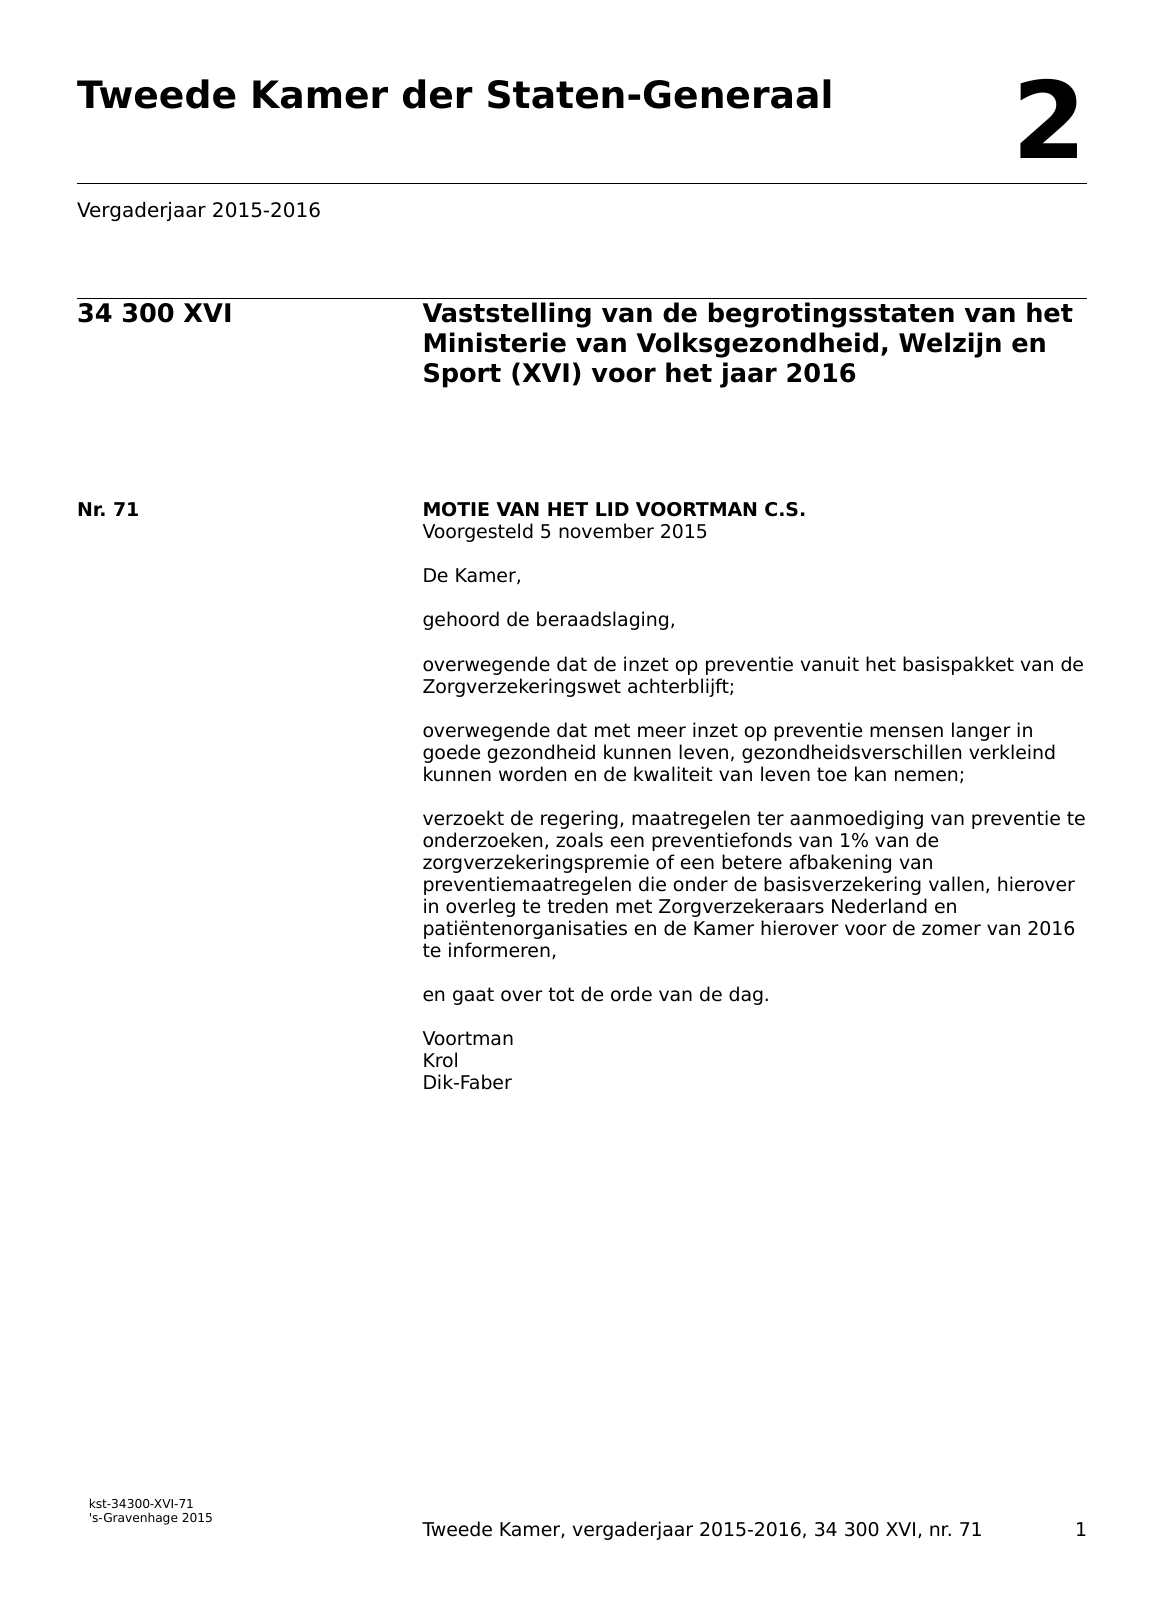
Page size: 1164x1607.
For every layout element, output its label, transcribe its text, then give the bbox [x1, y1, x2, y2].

text Krol [422, 1050, 1087, 1072]
text overwegende dat met meer inzet op preventie mensen langer in goede gezondheid kunnen leven, gezondheidsverschillen verkleind kunnen worden en de kwaliteit van leven toe kan nemen; [422, 720, 1087, 786]
table_cell Vergaderjaar 2015-2016 [77, 184, 1087, 298]
text verzoekt de regering, maatregelen ter aanmoediging van preventie te onderzoeken, zoals een preventiefonds van 1% van de zorgverzekeringspremie of een betere afbakening van preventiemaatregelen die onder de basisverzekering vallen, hierover in overleg te treden met Zorgverzekeraars Nederland en patiëntenorganisaties en de Kamer hierover voor de zomer van 2016 te informeren, [422, 808, 1087, 962]
text kst-34300-XVI-71 [88, 1497, 323, 1511]
table_header Tweede Kamer der Staten-Generaal [77, 59, 886, 183]
text Voorgesteld 5 november 2015 [422, 521, 1087, 543]
text gehoord de beraadslaging, [422, 609, 1087, 631]
text 's-Gravenhage 2015 [88, 1511, 323, 1525]
subtitle 34 300 XVI Vaststelling van de begrotingsstaten van het Ministerie van Volksgezondheid, Welzijn en Sport (XVI) voor het jaar 2016 [77, 299, 1087, 388]
text en gaat over tot de orde van de dag. [422, 984, 1087, 1006]
text Voortman [422, 1028, 1087, 1050]
text Dik-Faber [422, 1072, 1087, 1094]
text overwegende dat de inzet op preventie vanuit het basispakket van de Zorgverzekeringswet achterblijft; [422, 653, 1087, 697]
subtitle Nr. 71 MOTIE VAN HET LID VOORTMAN C.S. [77, 499, 1087, 521]
text De Kamer, [422, 565, 1087, 587]
table_header 2 [886, 59, 1087, 183]
